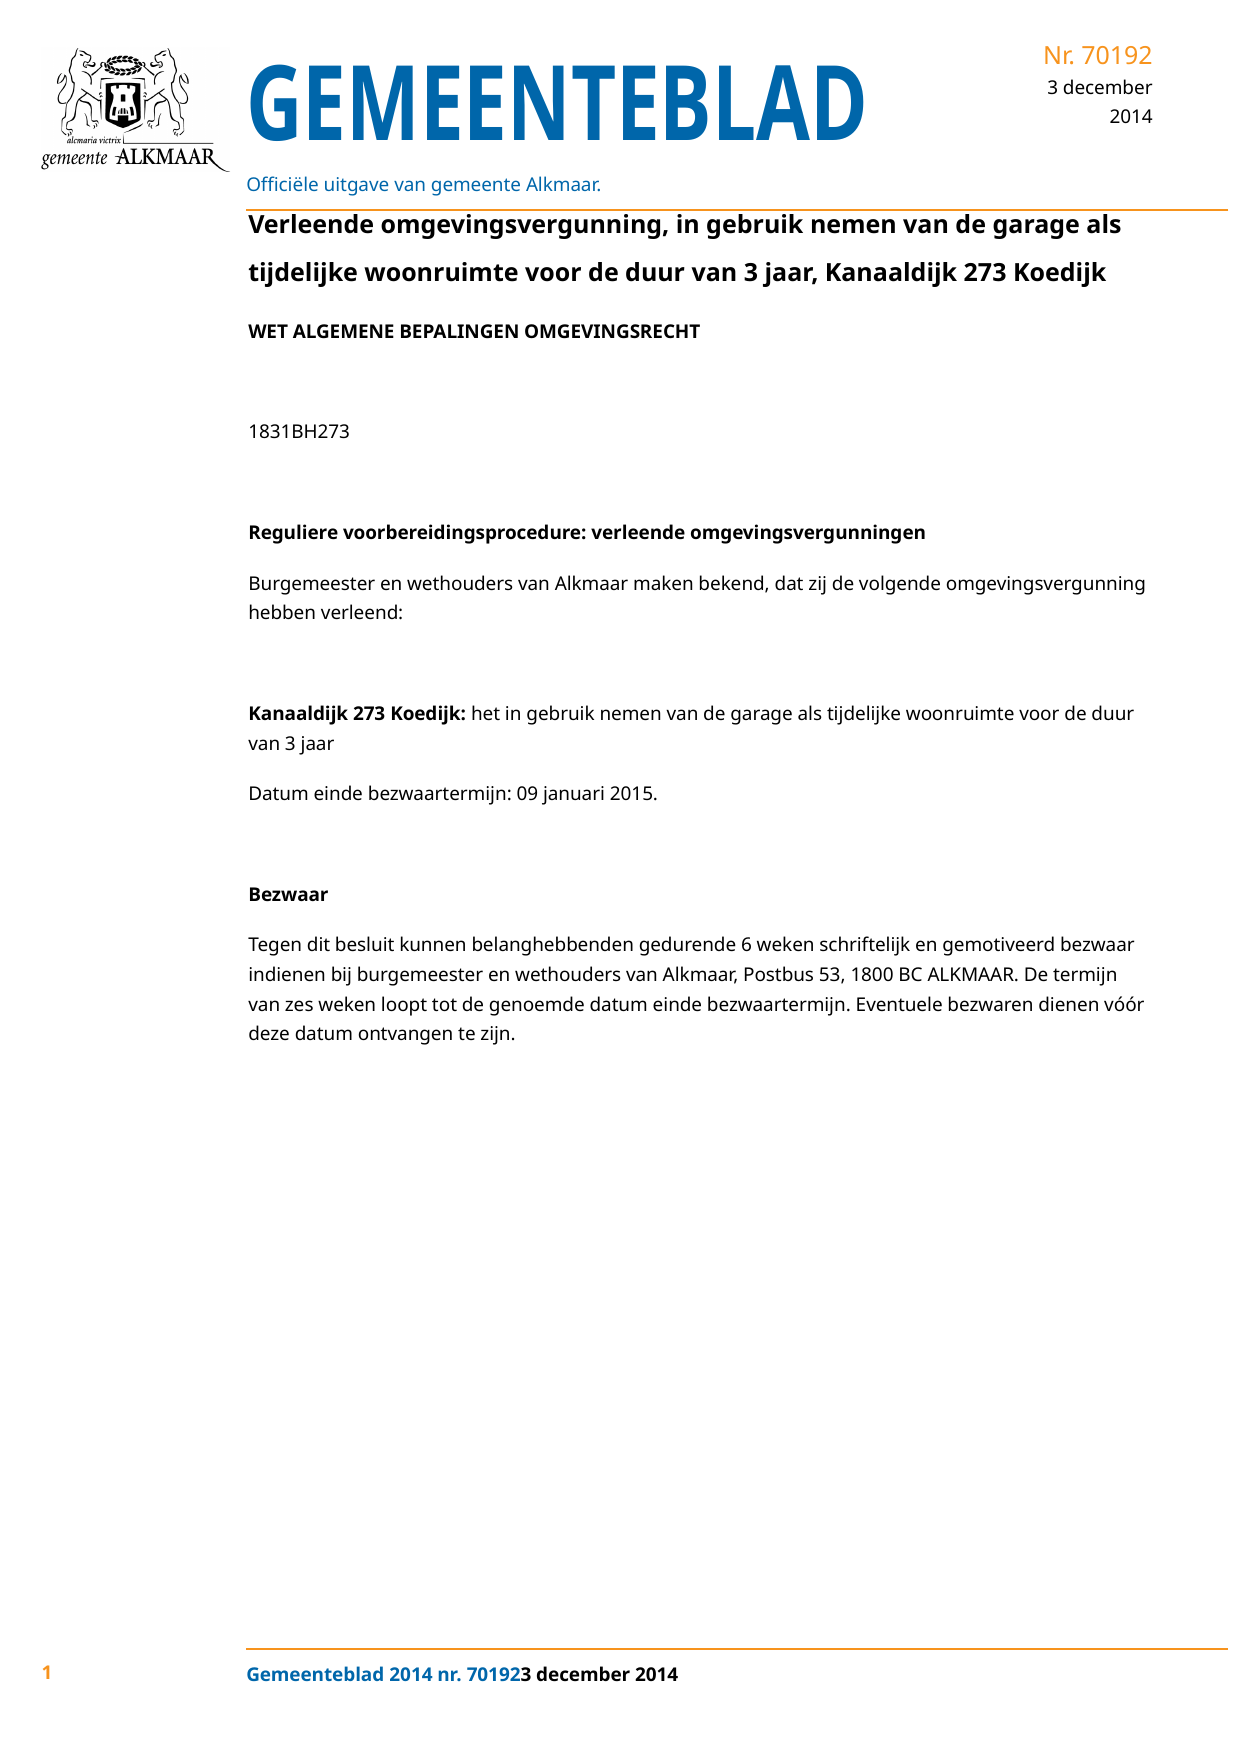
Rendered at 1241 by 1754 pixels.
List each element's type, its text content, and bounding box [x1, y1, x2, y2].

text Datum einde bezwaartermijn: 09 januari 2015. [248, 780, 1152, 806]
text WET ALGEMENE BEPALINGEN OMGEVINGSRECHT [248, 318, 1152, 344]
text 1831BH273 [248, 419, 1152, 444]
text Verleende omgevingsvergunning, in gebruik nemen van de garage als tijdelijke woonruimte voor de duur van 3 jaar, Kanaaldijk 273 Koedijk [248, 211, 1152, 288]
text Kanaaldijk 273 Koedijk: het in gebruik nemen van de garage als tijdelijke woonruimte voor de duur van 3 jaar [248, 700, 1152, 756]
text Reguliere voorbereidingsprocedure: verleende omgevingsvergunningen [248, 519, 1152, 545]
picture [41, 47, 231, 172]
text Bezwaar [248, 881, 1152, 907]
text Tegen dit besluit kunnen belanghebbenden gedurende 6 weken schriftelijk en gemotiveerd bezwaar indienen bij burgemeester en wethouders van Alkmaar, Postbus 53, 1800 BC ALKMAAR. De termijn van zes weken loopt tot de genoemde datum einde bezwaartermijn. Eventuele bezwaren dienen vóór deze datum ontvangen te zijn. [248, 932, 1152, 1046]
text Burgemeester en wethouders van Alkmaar maken bekend, dat zij de volgende omgevingsvergunning hebben verleend: [248, 570, 1152, 625]
